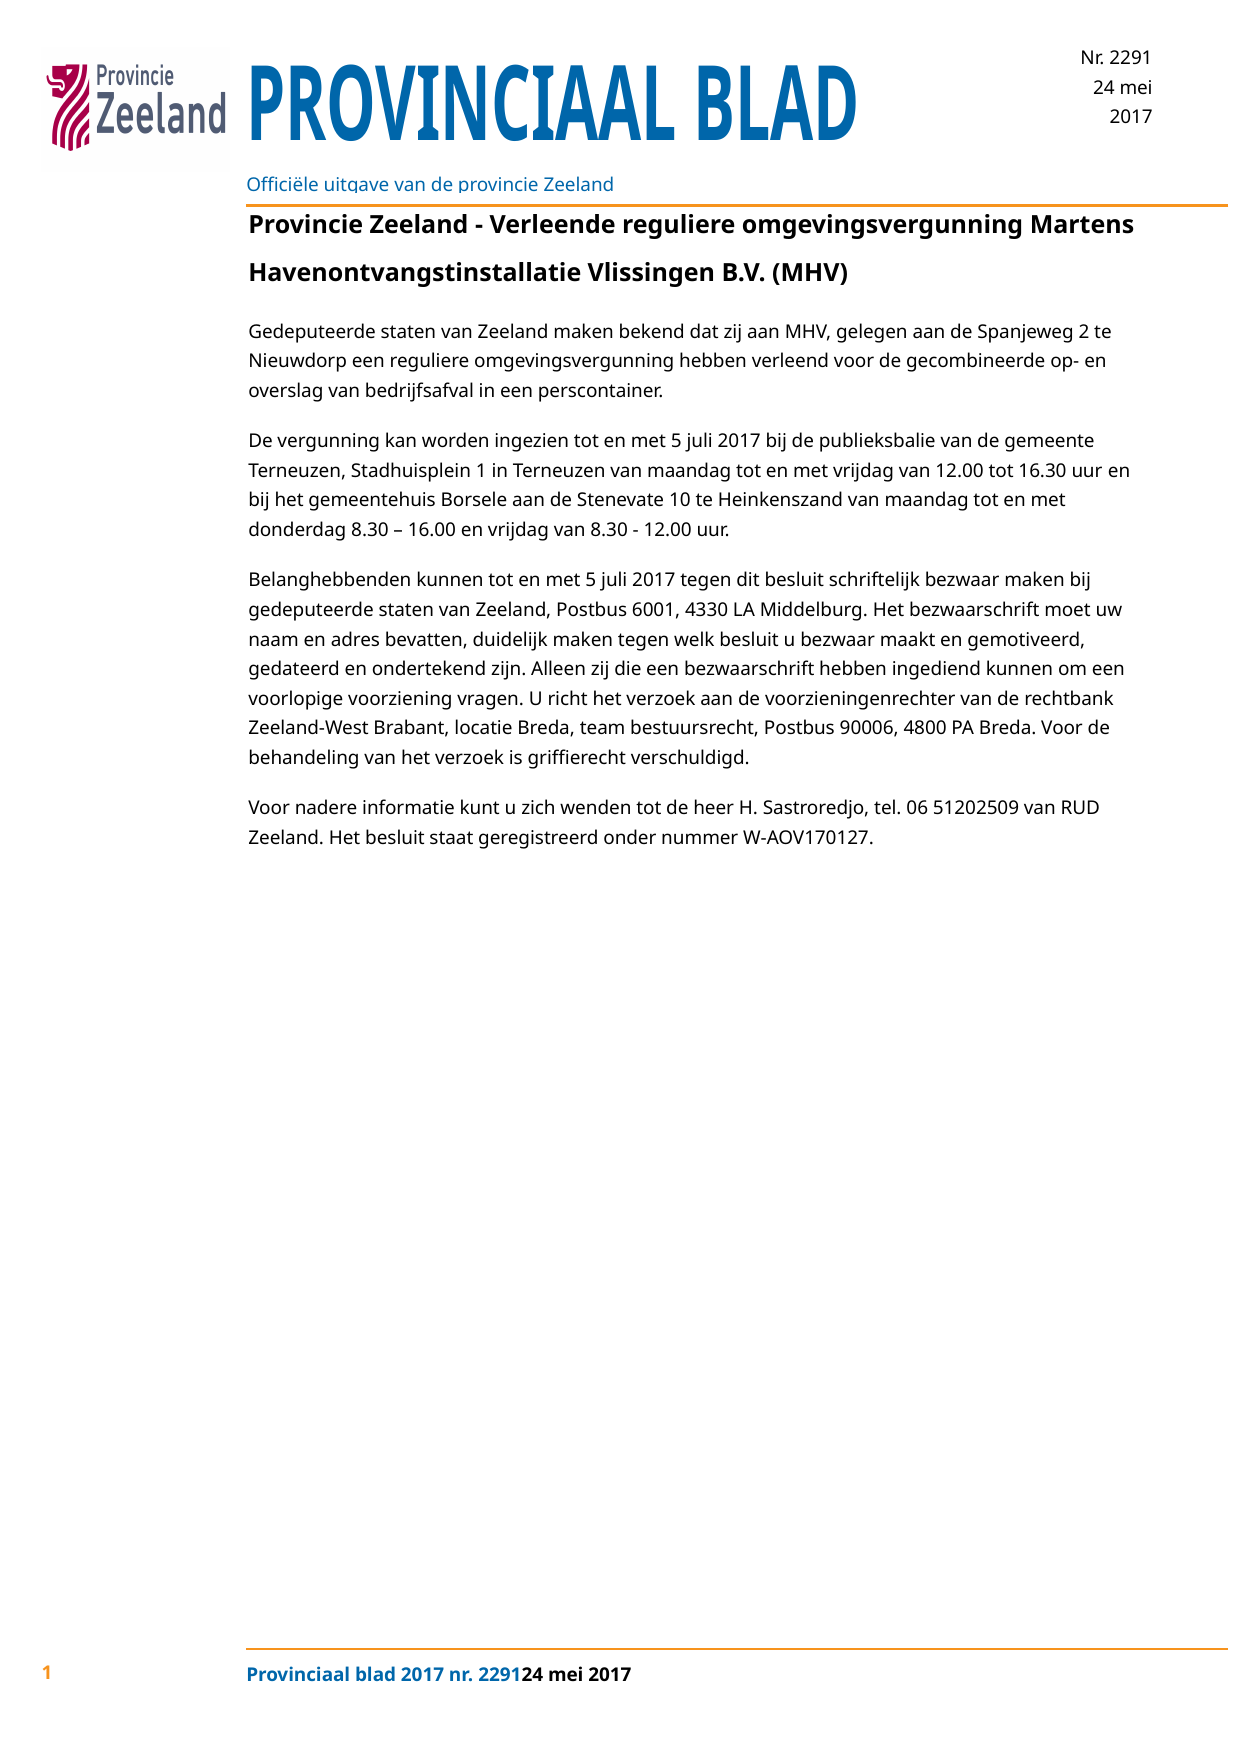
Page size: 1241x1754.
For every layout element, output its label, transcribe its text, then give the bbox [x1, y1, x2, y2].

text Provincie Zeeland - Verleende reguliere omgevingsvergunning Martens Havenontvangstinstallatie Vlissingen B.V. (MHV) [248, 207, 1152, 288]
text Voor nadere informatie kunt u zich wenden tot de heer H. Sastroredjo, tel. 06 51202509 van RUD Zeeland. Het besluit staat geregistreerd onder nummer W-AOV170127. [248, 794, 1152, 850]
text De vergunning kan worden ingezien tot en met 5 juli 2017 bij de publieksbalie van de gemeente Terneuzen, Stadhuisplein 1 in Terneuzen van maandag tot en met vrijdag van 12.00 tot 16.30 uur en bij het gemeentehuis Borsele aan de Stenevate 10 te Heinkenszand van maandag tot en met donderdag 8.30 – 16.00 en vrijdag van 8.30 - 12.00 uur. [248, 427, 1152, 542]
picture [41, 47, 231, 172]
text Belanghebbenden kunnen tot en met 5 juli 2017 tegen dit besluit schriftelijk bezwaar maken bij gedeputeerde staten van Zeeland, Postbus 6001, 4330 LA Middelburg. Het bezwaarschrift moet uw naam en adres bevatten, duidelijk maken tegen welk besluit u bezwaar maakt en gemotiveerd, gedateerd en ondertekend zijn. Alleen zij die een bezwaarschrift hebben ingediend kunnen om een voorlopige voorziening vragen. U richt het verzoek aan de voorzieningenrechter van de rechtbank Zeeland-West Brabant, locatie Breda, team bestuursrecht, Postbus 90006, 4800 PA Breda. Voor de behandeling van het verzoek is griffierecht verschuldigd. [248, 567, 1152, 770]
text Gedeputeerde staten van Zeeland maken bekend dat zij aan MHV, gelegen aan de Spanjeweg 2 te Nieuwdorp een reguliere omgevingsvergunning hebben verleend voor de gecombineerde op- en overslag van bedrijfsafval in een perscontainer. [248, 318, 1152, 403]
